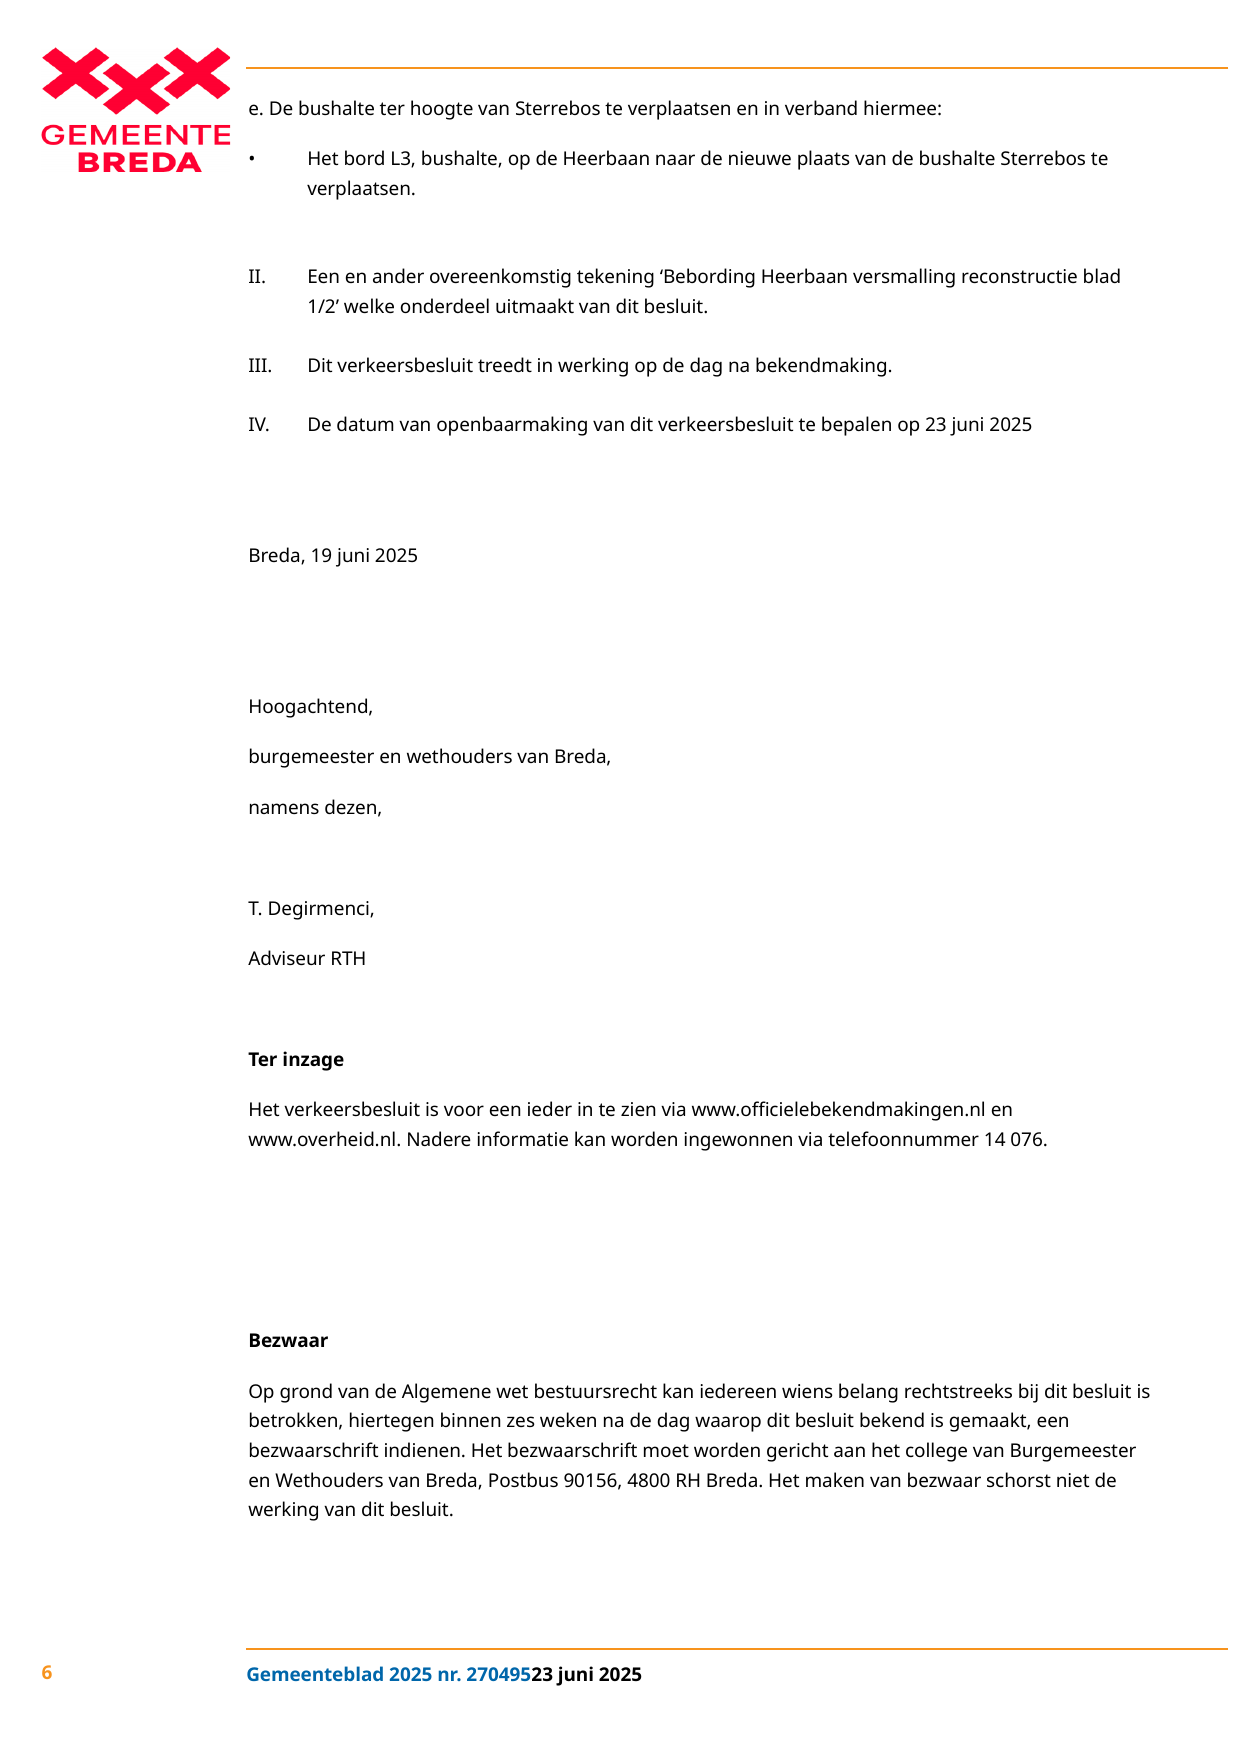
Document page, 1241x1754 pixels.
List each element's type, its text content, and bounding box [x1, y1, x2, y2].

text Ter inzage [248, 1046, 1152, 1072]
text T. Degirmenci, [248, 895, 1152, 921]
text Hoogachtend, [248, 693, 1152, 719]
text Adviseur RTH [248, 945, 1152, 971]
text Op grond van de Algemene wet bestuursrecht kan iedereen wiens belang rechtstreeks bij dit besluit is betrokken, hiertegen binnen zes weken na de dag waarop dit besluit bekend is gemaakt, een bezwaarschrift indienen. Het bezwaarschrift moet worden gericht aan het college van Burgemeester en Wethouders van Breda, Postbus 90156, 4800 RH Breda. Het maken van bezwaar schorst niet de werking van dit besluit. [248, 1378, 1152, 1522]
text burgemeester en wethouders van Breda, [248, 743, 1152, 769]
text namens dezen, [248, 794, 1152, 820]
list Een en ander overeenkomstig tekening ‘Bebording Heerbaan versmalling reconstructie blad 1/2’ welke onderdeel uitmaakt van dit besluit. [248, 263, 1152, 319]
text Het verkeersbesluit is voor een ieder in te zien via www.officielebekendmakingen.nl en www.overheid.nl. Nadere informatie kan worden ingewonnen via telefoonnummer 14 076. [248, 1096, 1152, 1152]
list De datum van openbaarmaking van dit verkeersbesluit te bepalen op 23 juni 2025 [248, 411, 1152, 437]
picture [41, 47, 231, 172]
list Het bord L3, bushalte, op de Heerbaan naar de nieuwe plaats van de bushalte Sterrebos te verplaatsen. [248, 145, 1152, 201]
list Dit verkeersbesluit treedt in werking op de dag na bekendmaking. [248, 352, 1152, 378]
text e. De bushalte ter hoogte van Sterrebos te verplaatsen en in verband hiermee: [248, 95, 1152, 121]
text Bezwaar [248, 1328, 1152, 1353]
text Breda, 19 juni 2025 [248, 542, 1152, 568]
